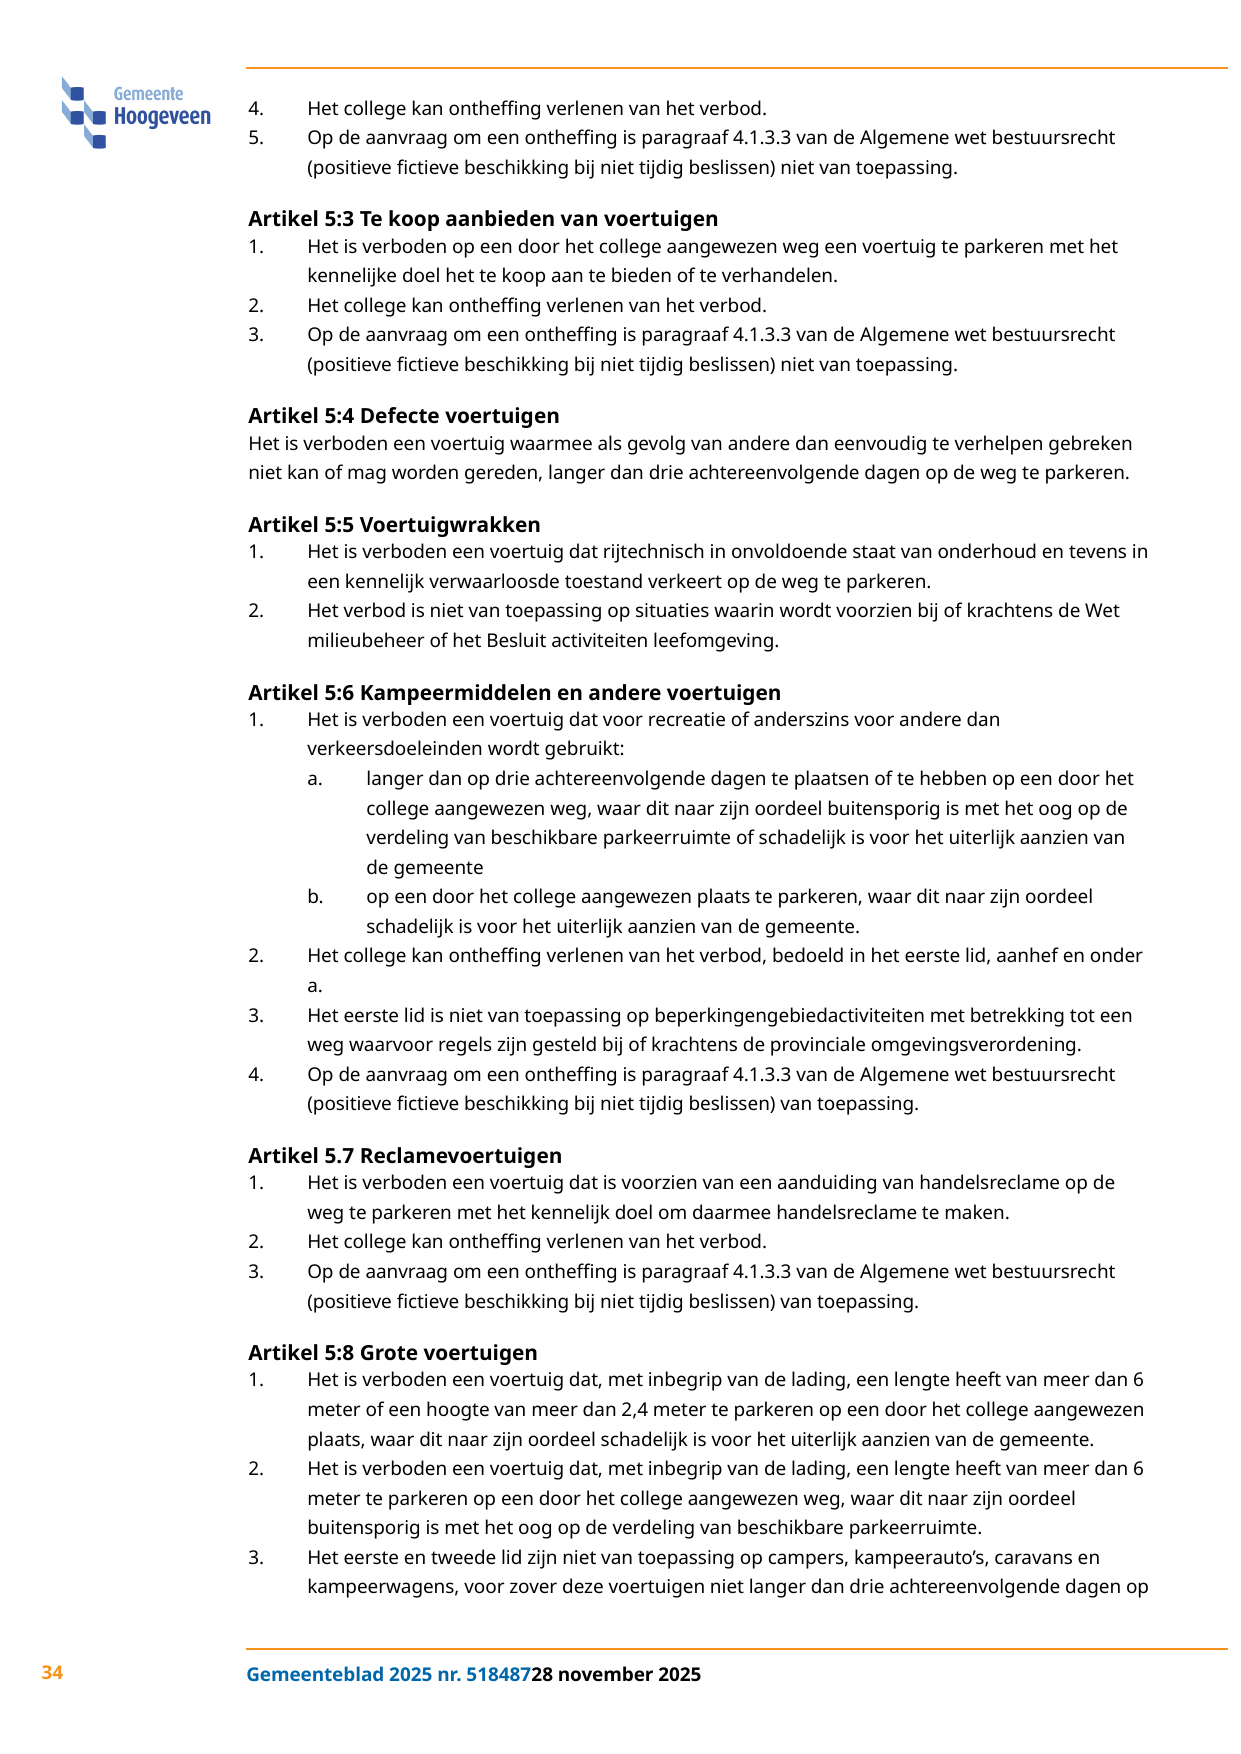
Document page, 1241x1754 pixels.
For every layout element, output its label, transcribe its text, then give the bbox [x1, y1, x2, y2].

list Op de aanvraag om een ontheffing is paragraaf 4.1.3.3 van de Algemene wet bestuursrecht (positieve fictieve beschikking bij niet tijdig beslissen) niet van toepassing. [248, 124, 1152, 180]
list Het college kan ontheffing verlenen van het verbod. [248, 292, 1152, 318]
list Het college kan ontheffing verlenen van het verbod. [248, 95, 1152, 121]
list Het is verboden op een door het college aangewezen weg een voertuig te parkeren met het kennelijke doel het te koop aan te bieden of te verhandelen. [248, 233, 1152, 288]
list Op de aanvraag om een ontheffing is paragraaf 4.1.3.3 van de Algemene wet bestuursrecht (positieve fictieve beschikking bij niet tijdig beslissen) van toepassing. [248, 1258, 1152, 1313]
list Het eerste lid is niet van toepassing op beperkingengebiedactiviteiten met betrekking tot een weg waarvoor regels zijn gesteld bij of krachtens de provinciale omgevingsverordening. [248, 1002, 1152, 1057]
list Het is verboden een voertuig dat voor recreatie of anderszins voor andere dan verkeersdoeleinden wordt gebruikt: [248, 706, 1152, 761]
text Artikel 5:8 Grote voertuigen [248, 1338, 1152, 1367]
list Het college kan ontheffing verlenen van het verbod. [248, 1229, 1152, 1254]
picture [41, 47, 231, 172]
text Artikel 5:5 Voertuigwrakken [248, 510, 1152, 538]
list Op de aanvraag om een ontheffing is paragraaf 4.1.3.3 van de Algemene wet bestuursrecht (positieve fictieve beschikking bij niet tijdig beslissen) niet van toepassing. [248, 322, 1152, 377]
text Artikel 5.7 Reclamevoertuigen [248, 1141, 1152, 1169]
list langer dan op drie achtereenvolgende dagen te plaatsen of te hebben op een door het college aangewezen weg, waar dit naar zijn oordeel buitensporig is met het oog op de verdeling van beschikbare parkeerruimte of schadelijk is voor het uiterlijk aanzien van de gemeente [307, 765, 1152, 880]
list Het college kan ontheffing verlenen van het verbod, bedoeld in het eerste lid, aanhef en onder a. [248, 943, 1152, 998]
text Het is verboden een voertuig waarmee als gevolg van andere dan eenvoudig te verhelpen gebreken niet kan of mag worden gereden, langer dan drie achtereenvolgende dagen op de weg te parkeren. [248, 430, 1152, 485]
list Het is verboden een voertuig dat, met inbegrip van de lading, een lengte heeft van meer dan 6 meter of een hoogte van meer dan 2,4 meter te parkeren op een door het college aangewezen plaats, waar dit naar zijn oordeel schadelijk is voor het uiterlijk aanzien van de gemeente. [248, 1367, 1152, 1452]
list Het is verboden een voertuig dat rijtechnisch in onvoldoende staat van onderhoud en tevens in een kennelijk verwaarloosde toestand verkeert op de weg te parkeren. [248, 538, 1152, 594]
list op een door het college aangewezen plaats te parkeren, waar dit naar zijn oordeel schadelijk is voor het uiterlijk aanzien van de gemeente. [307, 883, 1152, 939]
list Het verbod is niet van toepassing op situaties waarin wordt voorzien bij of krachtens de Wet milieubeheer of het Besluit activiteiten leefomgeving. [248, 598, 1152, 653]
text Artikel 5:6 Kampeermiddelen en andere voertuigen [248, 678, 1152, 706]
list Het eerste en tweede lid zijn niet van toepassing op campers, kampeerauto’s, caravans en kampeerwagens, voor zover deze voertuigen niet langer dan drie achtereenvolgende dagen op [248, 1544, 1152, 1599]
list Het is verboden een voertuig dat is voorzien van een aanduiding van handelsreclame op de weg te parkeren met het kennelijk doel om daarmee handelsreclame te maken. [248, 1169, 1152, 1225]
text Artikel 5:3 Te koop aanbieden van voertuigen [248, 204, 1152, 233]
list Op de aanvraag om een ontheffing is paragraaf 4.1.3.3 van de Algemene wet bestuursrecht (positieve fictieve beschikking bij niet tijdig beslissen) van toepassing. [248, 1061, 1152, 1116]
text Artikel 5:4 Defecte voertuigen [248, 402, 1152, 430]
list Het is verboden een voertuig dat, met inbegrip van de lading, een lengte heeft van meer dan 6 meter te parkeren op een door het college aangewezen weg, waar dit naar zijn oordeel buitensporig is met het oog op de verdeling van beschikbare parkeerruimte. [248, 1455, 1152, 1540]
